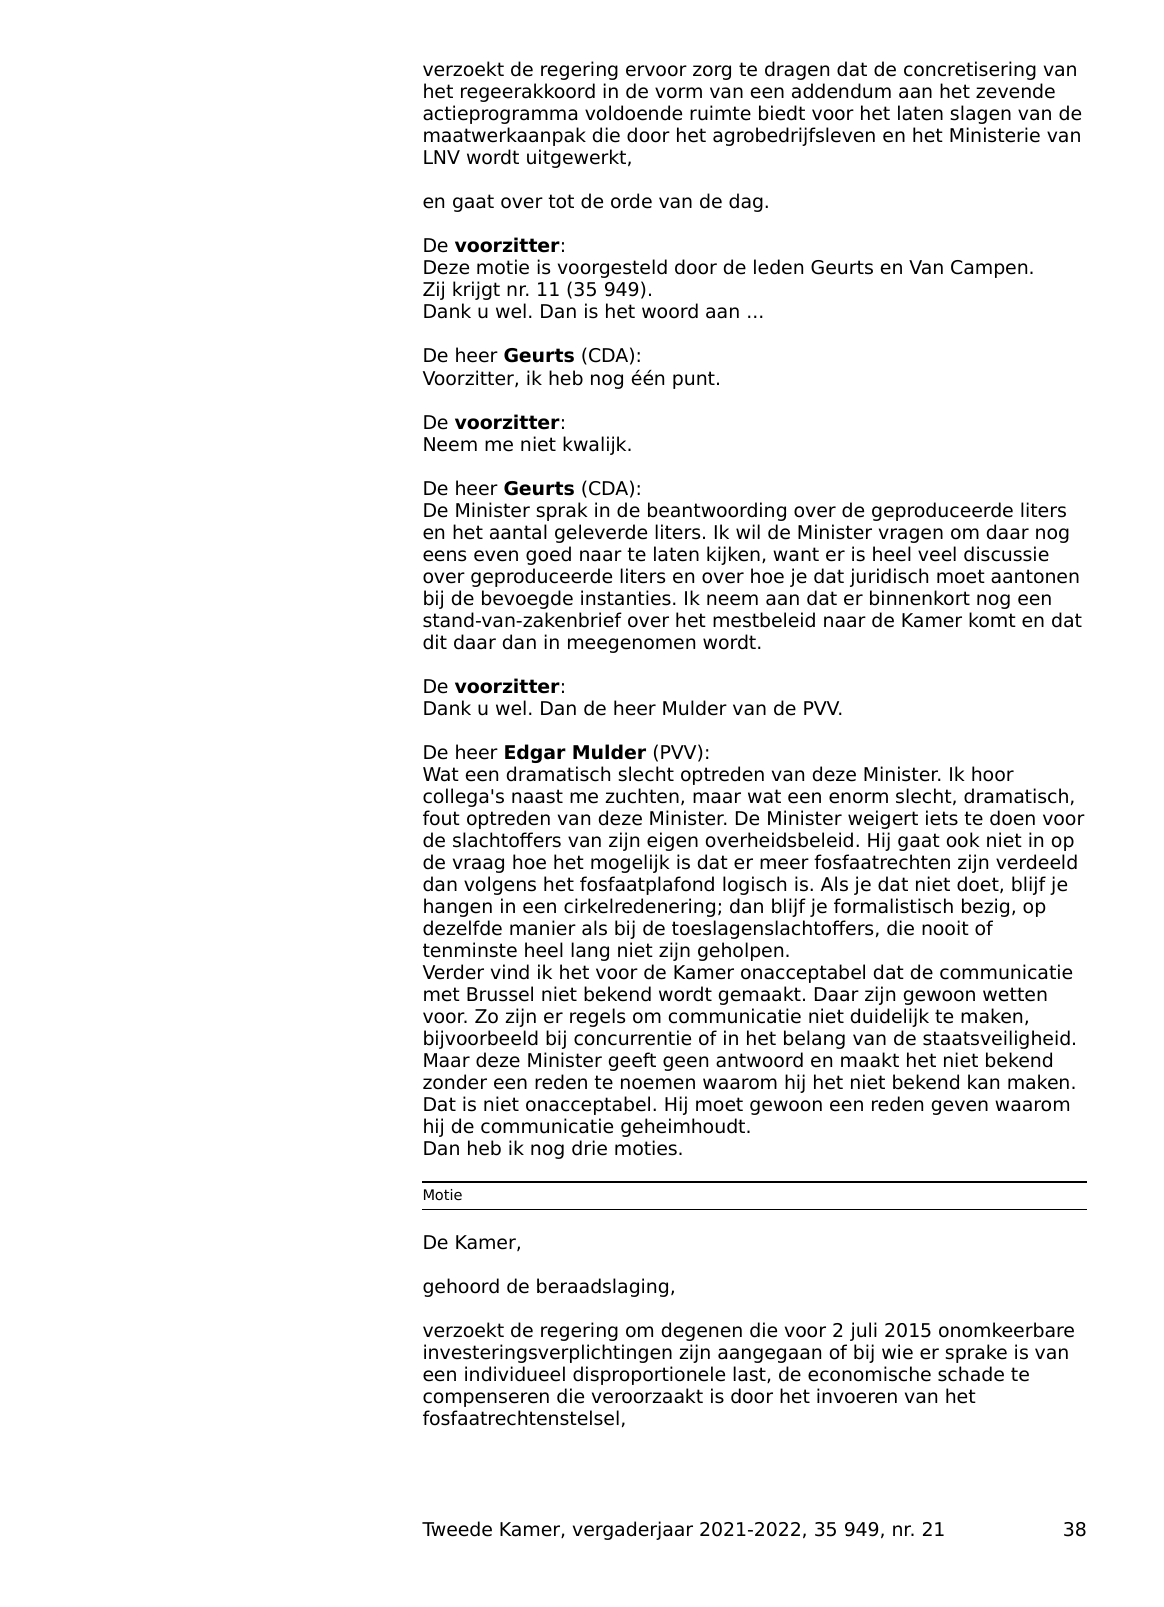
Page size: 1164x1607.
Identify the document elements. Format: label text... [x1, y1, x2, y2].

text gehoord de beraadslaging, [422, 1276, 1087, 1298]
text Dank u wel. Dan de heer Mulder van de PVV. [422, 698, 1087, 720]
text verzoekt de regering ervoor zorg te dragen dat de concretisering van het regeerakkoord in de vorm van een addendum aan het zevende actieprogramma voldoende ruimte biedt voor het laten slagen van de maatwerkaanpak die door het agrobedrijfsleven en het Ministerie van LNV wordt uitgewerkt, [422, 59, 1087, 169]
text De voorzitter: [422, 235, 1087, 257]
text De Minister sprak in de beantwoording over de geproduceerde liters en het aantal geleverde liters. Ik wil de Minister vragen om daar nog eens even goed naar te laten kijken, want er is heel veel discussie over geproduceerde liters en over hoe je dat juridisch moet aantonen bij de bevoegde instanties. Ik neem aan dat er binnenkort nog een stand-van-zakenbrief over het mestbeleid naar de Kamer komt en dat dit daar dan in meegenomen wordt. [422, 500, 1087, 653]
table_header Motie [422, 1183, 1087, 1209]
text Dank u wel. Dan is het woord aan ... [422, 301, 1087, 323]
text De heer Geurts (CDA): [422, 345, 1087, 367]
text De voorzitter: [422, 676, 1087, 698]
text Dan heb ik nog drie moties. [422, 1137, 1087, 1159]
text Neem me niet kwalijk. [422, 433, 1087, 456]
text De heer Edgar Mulder (PVV): [422, 742, 1087, 764]
text De heer Geurts (CDA): [422, 478, 1087, 500]
text De voorzitter: [422, 412, 1087, 433]
text verzoekt de regering om degenen die voor 2 juli 2015 onomkeerbare investeringsverplichtingen zijn aangegaan of bij wie er sprake is van een individueel disproportionele last, de economische schade te compenseren die veroorzaakt is door het invoeren van het fosfaatrechtenstelsel, [422, 1320, 1087, 1430]
text Verder vind ik het voor de Kamer onacceptabel dat de communicatie met Brussel niet bekend wordt gemaakt. Daar zijn gewoon wetten voor. Zo zijn er regels om communicatie niet duidelijk te maken, bijvoorbeeld bij concurrentie of in het belang van de staatsveiligheid. Maar deze Minister geeft geen antwoord en maakt het niet bekend zonder een reden te noemen waarom hij het niet bekend kan maken. Dat is niet onacceptabel. Hij moet gewoon een reden geven waarom hij de communicatie geheimhoudt. [422, 962, 1087, 1137]
text De Kamer, [422, 1232, 1087, 1254]
text Voorzitter, ik heb nog één punt. [422, 367, 1087, 389]
text Wat een dramatisch slecht optreden van deze Minister. Ik hoor collega's naast me zuchten, maar wat een enorm slecht, dramatisch, fout optreden van deze Minister. De Minister weigert iets te doen voor de slachtoffers van zijn eigen overheidsbeleid. Hij gaat ook niet in op de vraag hoe het mogelijk is dat er meer fosfaatrechten zijn verdeeld dan volgens het fosfaatplafond logisch is. Als je dat niet doet, blijf je hangen in een cirkelredenering; dan blijf je formalistisch bezig, op dezelfde manier als bij de toeslagenslachtoffers, die nooit of tenminste heel lang niet zijn geholpen. [422, 764, 1087, 962]
text Zij krijgt nr. 11 (35 949). [422, 279, 1087, 301]
text Deze motie is voorgesteld door de leden Geurts en Van Campen. [422, 257, 1087, 279]
text en gaat over tot de orde van de dag. [422, 191, 1087, 213]
